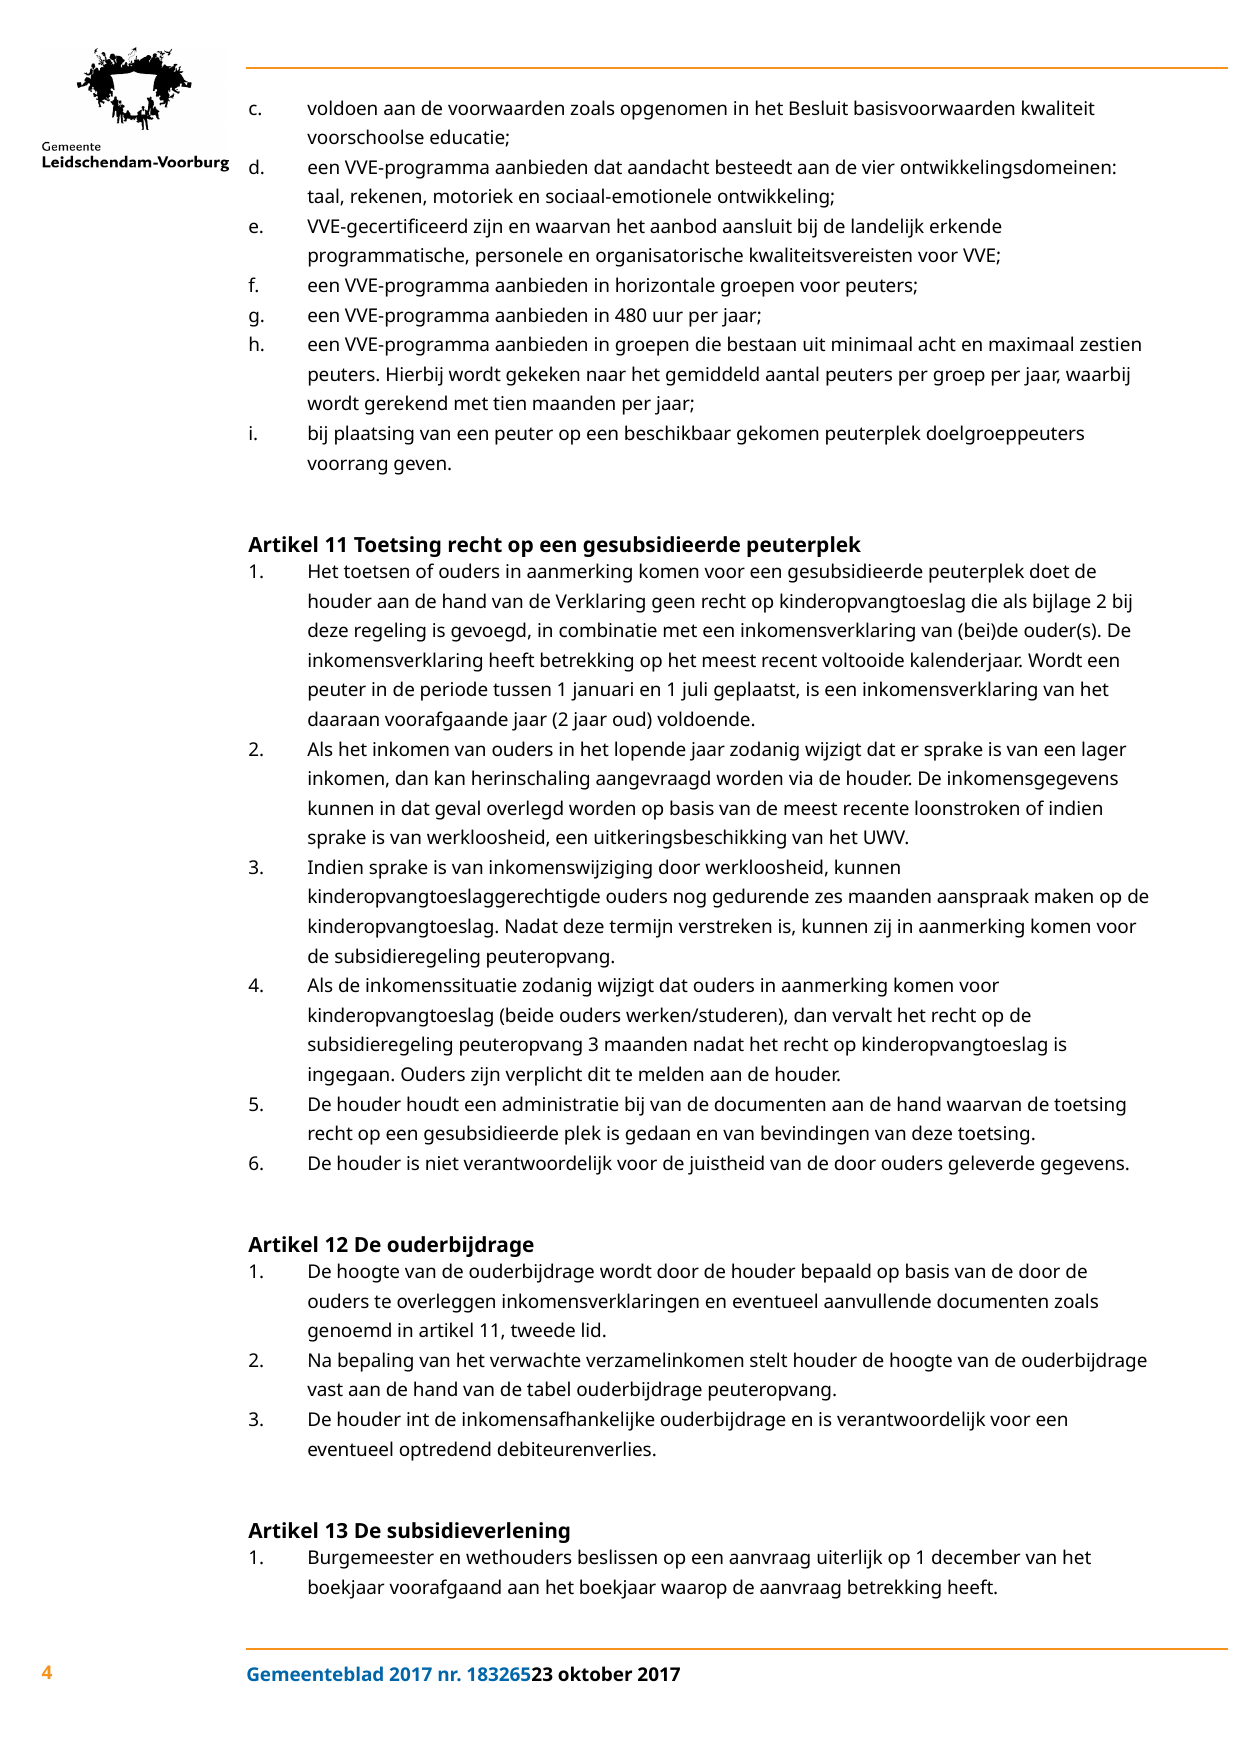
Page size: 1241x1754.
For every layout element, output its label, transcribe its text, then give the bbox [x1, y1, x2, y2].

list Indien sprake is van inkomenswijziging door werkloosheid, kunnen kinderopvangtoeslaggerechtigde ouders nog gedurende zes maanden aanspraak maken op de kinderopvangtoeslag. Nadat deze termijn verstreken is, kunnen zij in aanmerking komen voor de subsidieregeling peuteropvang. [248, 854, 1152, 968]
list voldoen aan de voorwaarden zoals opgenomen in het Besluit basisvoorwaarden kwaliteit voorschoolse educatie; [248, 95, 1152, 150]
list Het toetsen of ouders in aanmerking komen voor een gesubsidieerde peuterplek doet de houder aan de hand van de Verklaring geen recht op kinderopvangtoeslag die als bijlage 2 bij deze regeling is gevoegd, in combinatie met een inkomensverklaring van (bei)de ouder(s). De inkomensverklaring heeft betrekking op het meest recent voltooide kalenderjaar. Wordt een peuter in de periode tussen 1 januari en 1 juli geplaatst, is een inkomensverklaring van het daaraan voorafgaande jaar (2 jaar oud) voldoende. [248, 558, 1152, 732]
list Na bepaling van het verwachte verzamelinkomen stelt houder de hoogte van de ouderbijdrage vast aan de hand van de tabel ouderbijdrage peuteropvang. [248, 1347, 1152, 1402]
picture [41, 47, 231, 172]
list een VVE-programma aanbieden in groepen die bestaan uit minimaal acht en maximaal zestien peuters. Hierbij wordt gekeken naar het gemiddeld aantal peuters per groep per jaar, waarbij wordt gerekend met tien maanden per jaar; [248, 331, 1152, 416]
list VVE-gecertificeerd zijn en waarvan het aanbod aansluit bij de landelijk erkende programmatische, personele en organisatorische kwaliteitsvereisten voor VVE; [248, 213, 1152, 268]
list De houder is niet verantwoordelijk voor de juistheid van de door ouders geleverde gegevens. [248, 1150, 1152, 1176]
list Als het inkomen van ouders in het lopende jaar zodanig wijzigt dat er sprake is van een lager inkomen, dan kan herinschaling aangevraagd worden via de houder. De inkomensgegevens kunnen in dat geval overlegd worden op basis van de meest recente loonstroken of indien sprake is van werkloosheid, een uitkeringsbeschikking van het UWV. [248, 736, 1152, 850]
text Artikel 11 Toetsing recht op een gesubsidieerde peuterplek [248, 530, 1152, 558]
list De hoogte van de ouderbijdrage wordt door de houder bepaald op basis van de door de ouders te overleggen inkomensverklaringen en eventueel aanvullende documenten zoals genoemd in artikel 11, tweede lid. [248, 1258, 1152, 1343]
list De houder houdt een administratie bij van de documenten aan de hand waarvan de toetsing recht op een gesubsidieerde plek is gedaan en van bevindingen van deze toetsing. [248, 1091, 1152, 1146]
list een VVE-programma aanbieden in 480 uur per jaar; [248, 302, 1152, 328]
list een VVE-programma aanbieden in horizontale groepen voor peuters; [248, 272, 1152, 298]
text Artikel 13 De subsidieverlening [248, 1516, 1152, 1544]
list een VVE-programma aanbieden dat aandacht besteedt aan de vier ontwikkelingsdomeinen: taal, rekenen, motoriek en sociaal-emotionele ontwikkeling; [248, 154, 1152, 209]
list Als de inkomenssituatie zodanig wijzigt dat ouders in aanmerking komen voor kinderopvangtoeslag (beide ouders werken/studeren), dan vervalt het recht op de subsidieregeling peuteropvang 3 maanden nadat het recht op kinderopvangtoeslag is ingegaan. Ouders zijn verplicht dit te melden aan de houder. [248, 972, 1152, 1087]
list bij plaatsing van een peuter op een beschikbaar gekomen peuterplek doelgroeppeuters voorrang geven. [248, 420, 1152, 476]
list Burgemeester en wethouders beslissen op een aanvraag uiterlijk op 1 december van het boekjaar voorafgaand aan het boekjaar waarop de aanvraag betrekking heeft. [248, 1544, 1152, 1599]
list De houder int de inkomensafhankelijke ouderbijdrage en is verantwoordelijk voor een eventueel optredend debiteurenverlies. [248, 1406, 1152, 1462]
text Artikel 12 De ouderbijdrage [248, 1230, 1152, 1258]
